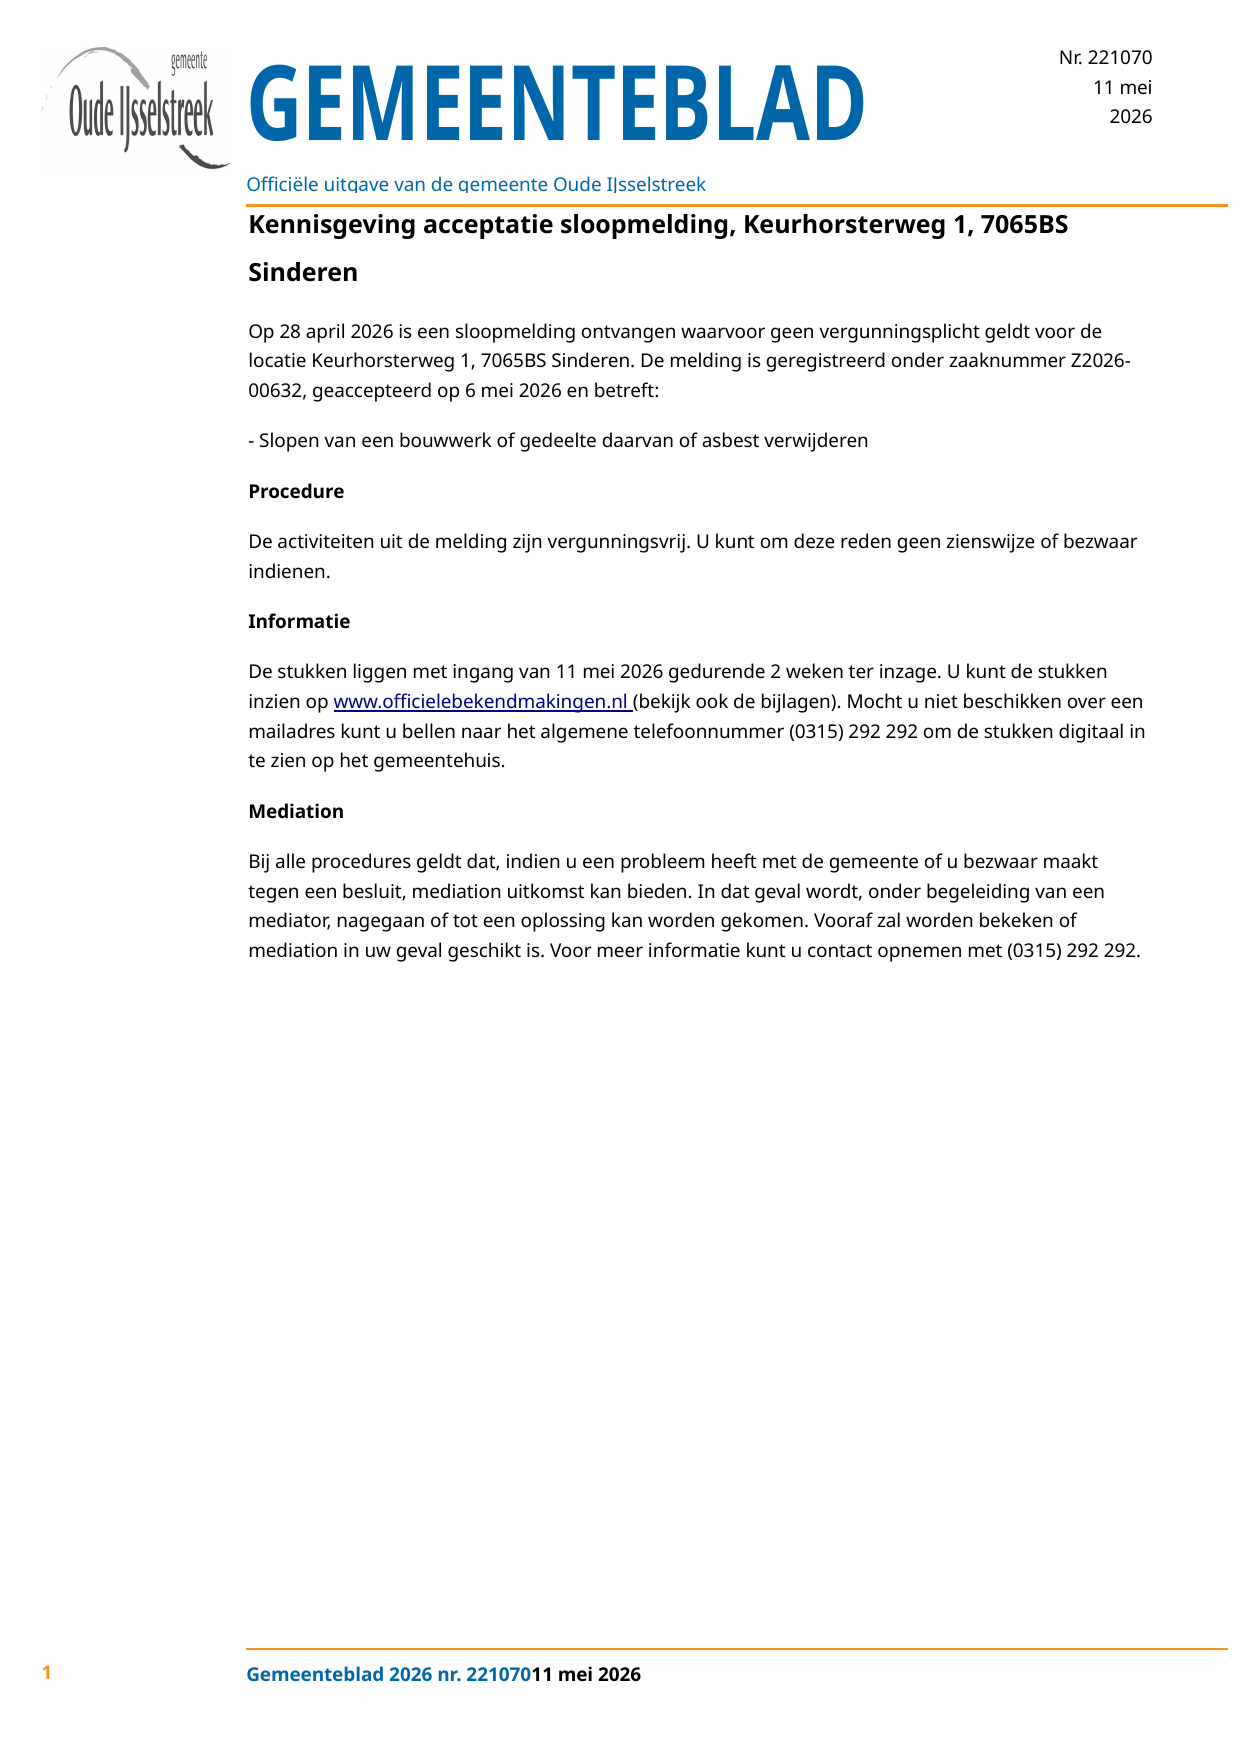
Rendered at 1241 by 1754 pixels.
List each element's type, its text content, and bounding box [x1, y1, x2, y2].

text Kennisgeving acceptatie sloopmelding, Keurhorsterweg 1, 7065BS Sinderen [248, 207, 1152, 288]
text Bij alle procedures geldt dat, indien u een probleem heeft met de gemeente of u bezwaar maakt tegen een besluit, mediation uitkomst kan bieden. In dat geval wordt, onder begeleiding van een mediator, nagegaan of tot een oplossing kan worden gekomen. Vooraf zal worden bekeken of mediation in uw geval geschikt is. Voor meer informatie kunt u contact opnemen met (0315) 292 292. [248, 848, 1152, 963]
text - Slopen van een bouwwerk of gedeelte daarvan of asbest verwijderen [248, 427, 1152, 453]
text De stukken liggen met ingang van 11 mei 2026 gedurende 2 weken ter inzage. U kunt de stukken inzien op www.officielebekendmakingen.nl (bekijk ook de bijlagen). Mocht u niet beschikken over een mailadres kunt u bellen naar het algemene telefoonnummer (0315) 292 292 om de stukken digitaal in te zien op het gemeentehuis. [248, 659, 1152, 773]
text Mediation [248, 798, 1152, 824]
picture [41, 47, 231, 172]
text De activiteiten uit de melding zijn vergunningsvrij. U kunt om deze reden geen zienswijze of bezwaar indienen. [248, 528, 1152, 584]
text Informatie [248, 608, 1152, 634]
text Procedure [248, 478, 1152, 504]
text Op 28 april 2026 is een sloopmelding ontvangen waarvoor geen vergunningsplicht geldt voor de locatie Keurhorsterweg 1, 7065BS Sinderen. De melding is geregistreerd onder zaaknummer Z2026-00632, geaccepteerd op 6 mei 2026 en betreft: [248, 318, 1152, 403]
